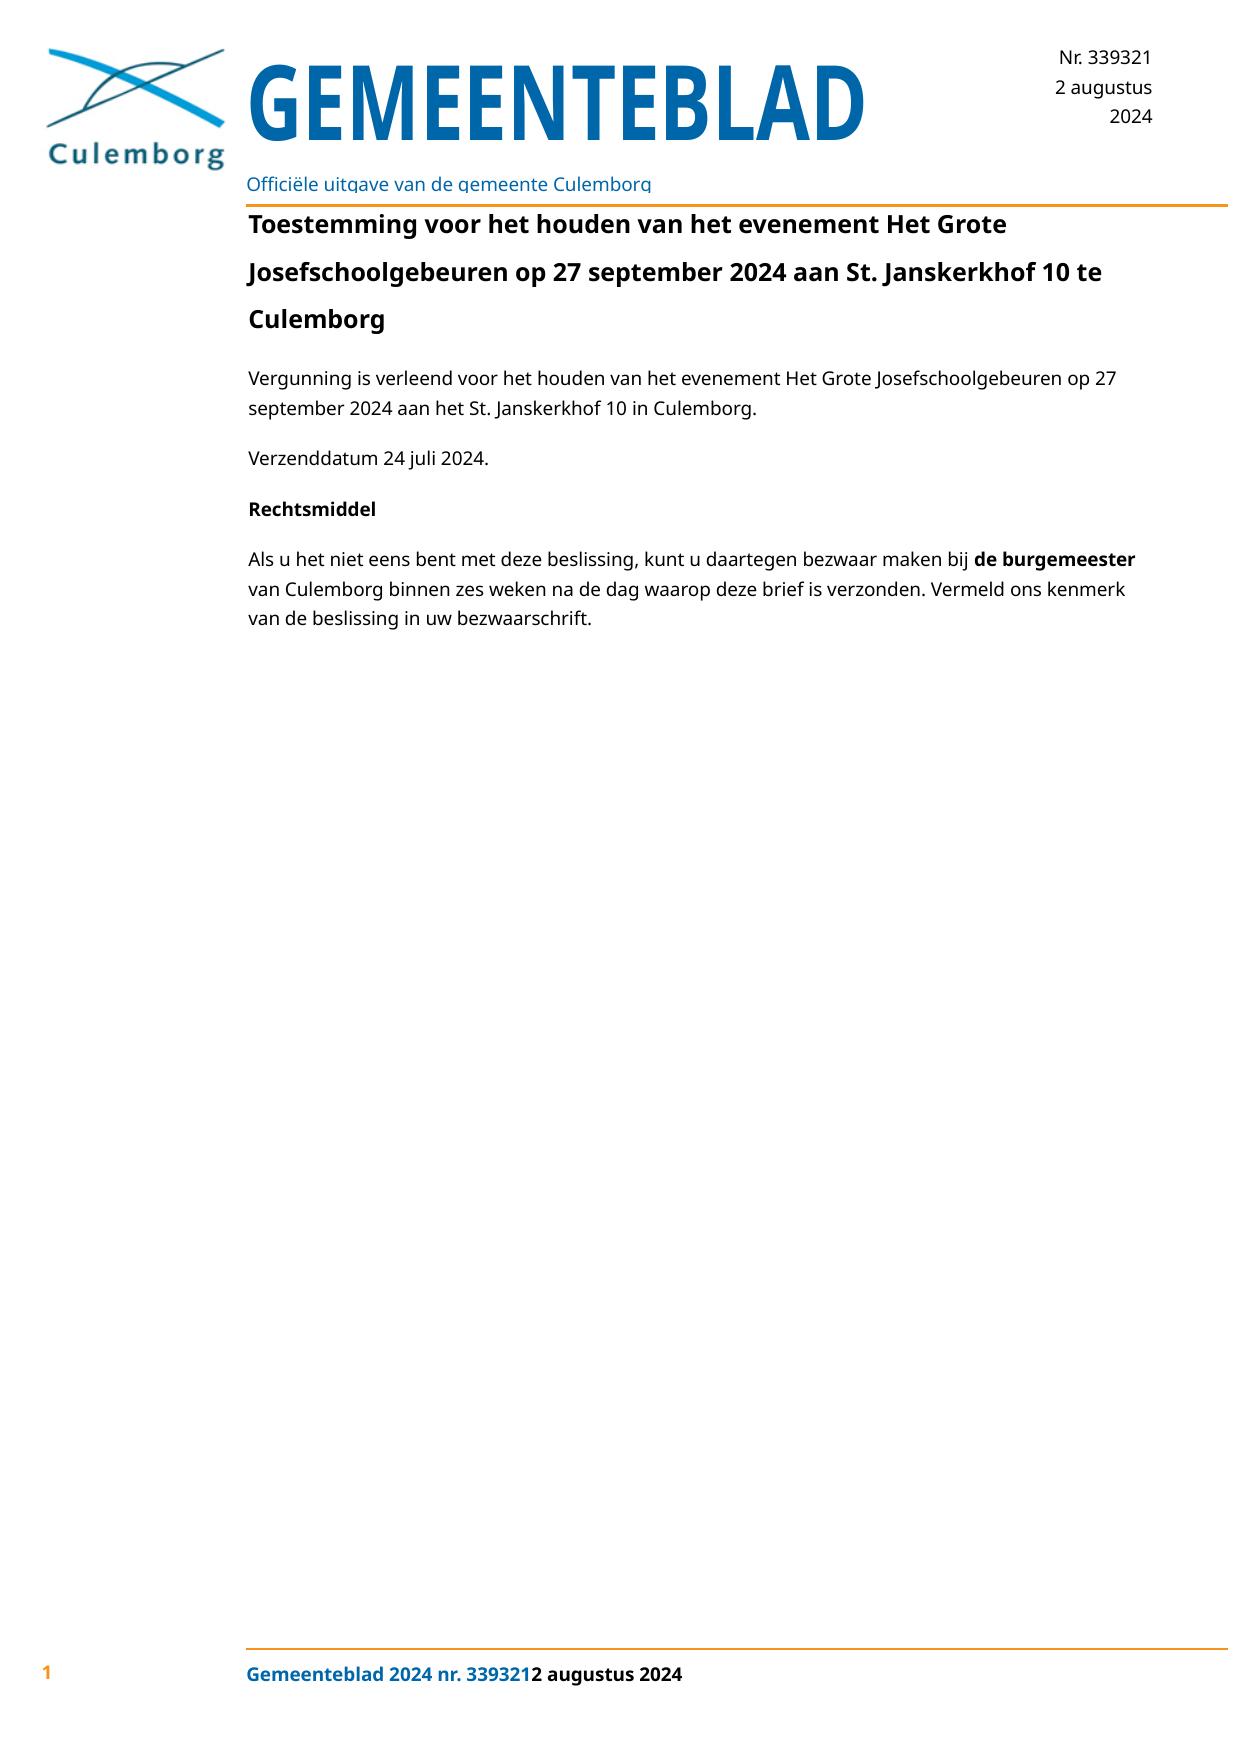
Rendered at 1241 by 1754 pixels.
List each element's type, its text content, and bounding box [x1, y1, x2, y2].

picture [41, 47, 231, 172]
text Rechtsmiddel [248, 496, 1152, 522]
text Als u het niet eens bent met deze beslissing, kunt u daartegen bezwaar maken bij de burgemeester van Culemborg binnen zes weken na de dag waarop deze brief is verzonden. Vermeld ons kenmerk van de beslissing in uw bezwaarschrift. [248, 546, 1152, 631]
text Verzenddatum 24 juli 2024. [248, 446, 1152, 471]
text Toestemming voor het houden van het evenement Het Grote Josefschoolgebeuren op 27 september 2024 aan St. Janskerkhof 10 te Culemborg [248, 207, 1152, 336]
text Vergunning is verleend voor het houden van het evenement Het Grote Josefschoolgebeuren op 27 september 2024 aan het St. Janskerkhof 10 in Culemborg. [248, 366, 1152, 421]
